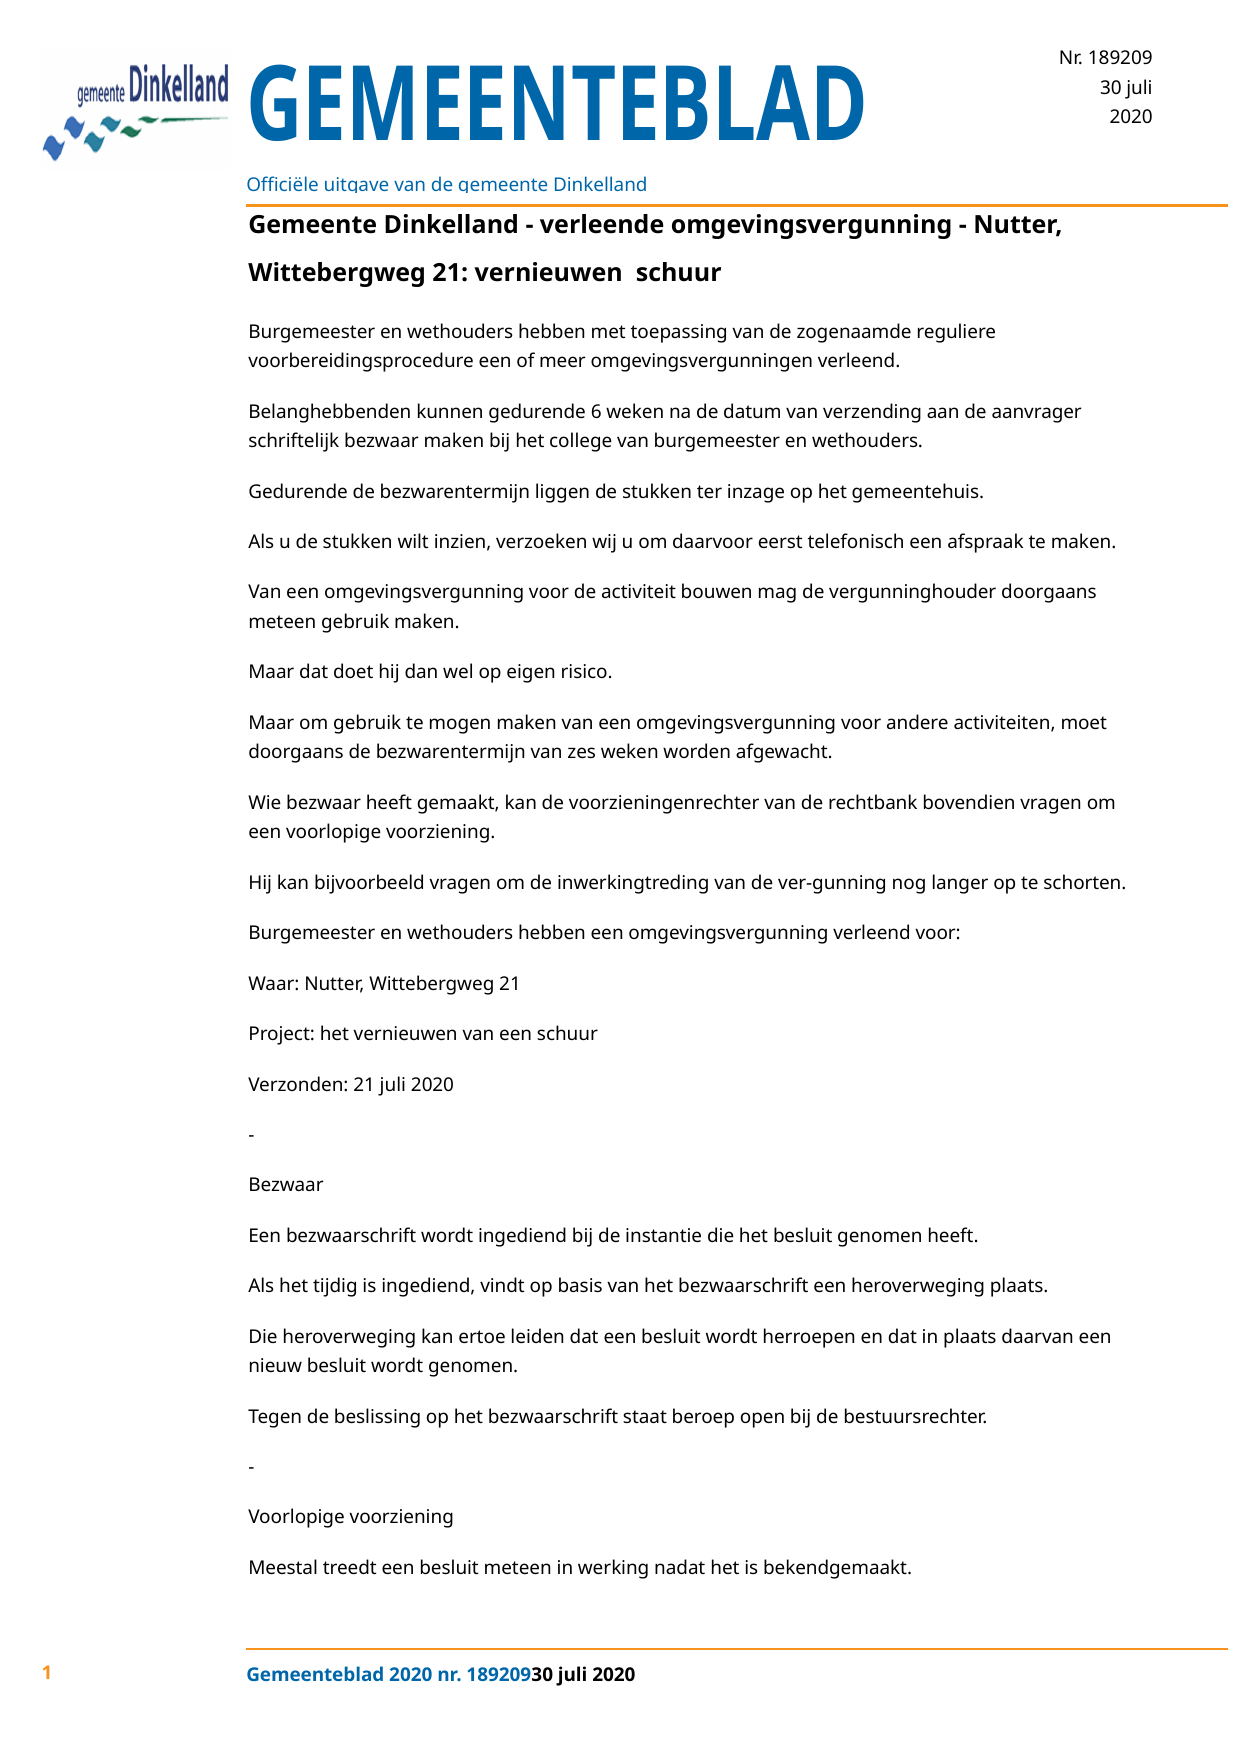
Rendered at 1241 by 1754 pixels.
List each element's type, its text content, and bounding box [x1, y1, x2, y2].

text Meestal treedt een besluit meteen in werking nadat het is bekendgemaakt. [248, 1554, 1152, 1580]
text Maar om gebruik te mogen maken van een omgevingsvergunning voor andere activiteiten, moet doorgaans de bezwarentermijn van zes weken worden afgewacht. [248, 709, 1152, 764]
text Gedurende de bezwarentermijn liggen de stukken ter inzage op het gemeentehuis. [248, 478, 1152, 504]
text Bezwaar [248, 1172, 1152, 1197]
text Burgemeester en wethouders hebben met toepassing van de zogenaamde reguliere voorbereidingsprocedure een of meer omgevingsvergunningen verleend. [248, 318, 1152, 373]
text Belanghebbenden kunnen gedurende 6 weken na de datum van verzending aan de aanvrager schriftelijk bezwaar maken bij het college van burgemeester en wethouders. [248, 398, 1152, 453]
text Hij kan bijvoorbeeld vragen om de inwerkingtreding van de ver-gunning nog langer op te schorten. [248, 869, 1152, 895]
text Tegen de beslissing op het bezwaarschrift staat beroep open bij de bestuursrechter. [248, 1403, 1152, 1429]
text Van een omgevingsvergunning voor de activiteit bouwen mag de vergunninghouder doorgaans meteen gebruik maken. [248, 579, 1152, 634]
picture [41, 47, 231, 172]
text Als u de stukken wilt inzien, verzoeken wij u om daarvoor eerst telefonisch een afspraak te maken. [248, 528, 1152, 554]
text Project: het vernieuwen van een schuur [248, 1020, 1152, 1046]
text Een bezwaarschrift wordt ingediend bij de instantie die het besluit genomen heeft. [248, 1222, 1152, 1248]
text Gemeente Dinkelland - verleende omgevingsvergunning - Nutter, Wittebergweg 21: vernieuwen schuur [248, 207, 1152, 288]
text Als het tijdig is ingediend, vindt op basis van het bezwaarschrift een heroverweging plaats. [248, 1272, 1152, 1298]
text Verzonden: 21 juli 2020 [248, 1071, 1152, 1097]
text Wie bezwaar heeft gemaakt, kan de voorzieningenrechter van de rechtbank bovendien vragen om een voorlopige voorziening. [248, 789, 1152, 844]
text Die heroverweging kan ertoe leiden dat een besluit wordt herroepen en dat in plaats daarvan een nieuw besluit wordt genomen. [248, 1323, 1152, 1378]
text Voorlopige voorziening [248, 1504, 1152, 1529]
text - [248, 1121, 1152, 1147]
text - [248, 1453, 1152, 1479]
text Waar: Nutter, Wittebergweg 21 [248, 970, 1152, 996]
text Maar dat doet hij dan wel op eigen risico. [248, 659, 1152, 684]
text Burgemeester en wethouders hebben een omgevingsvergunning verleend voor: [248, 919, 1152, 945]
